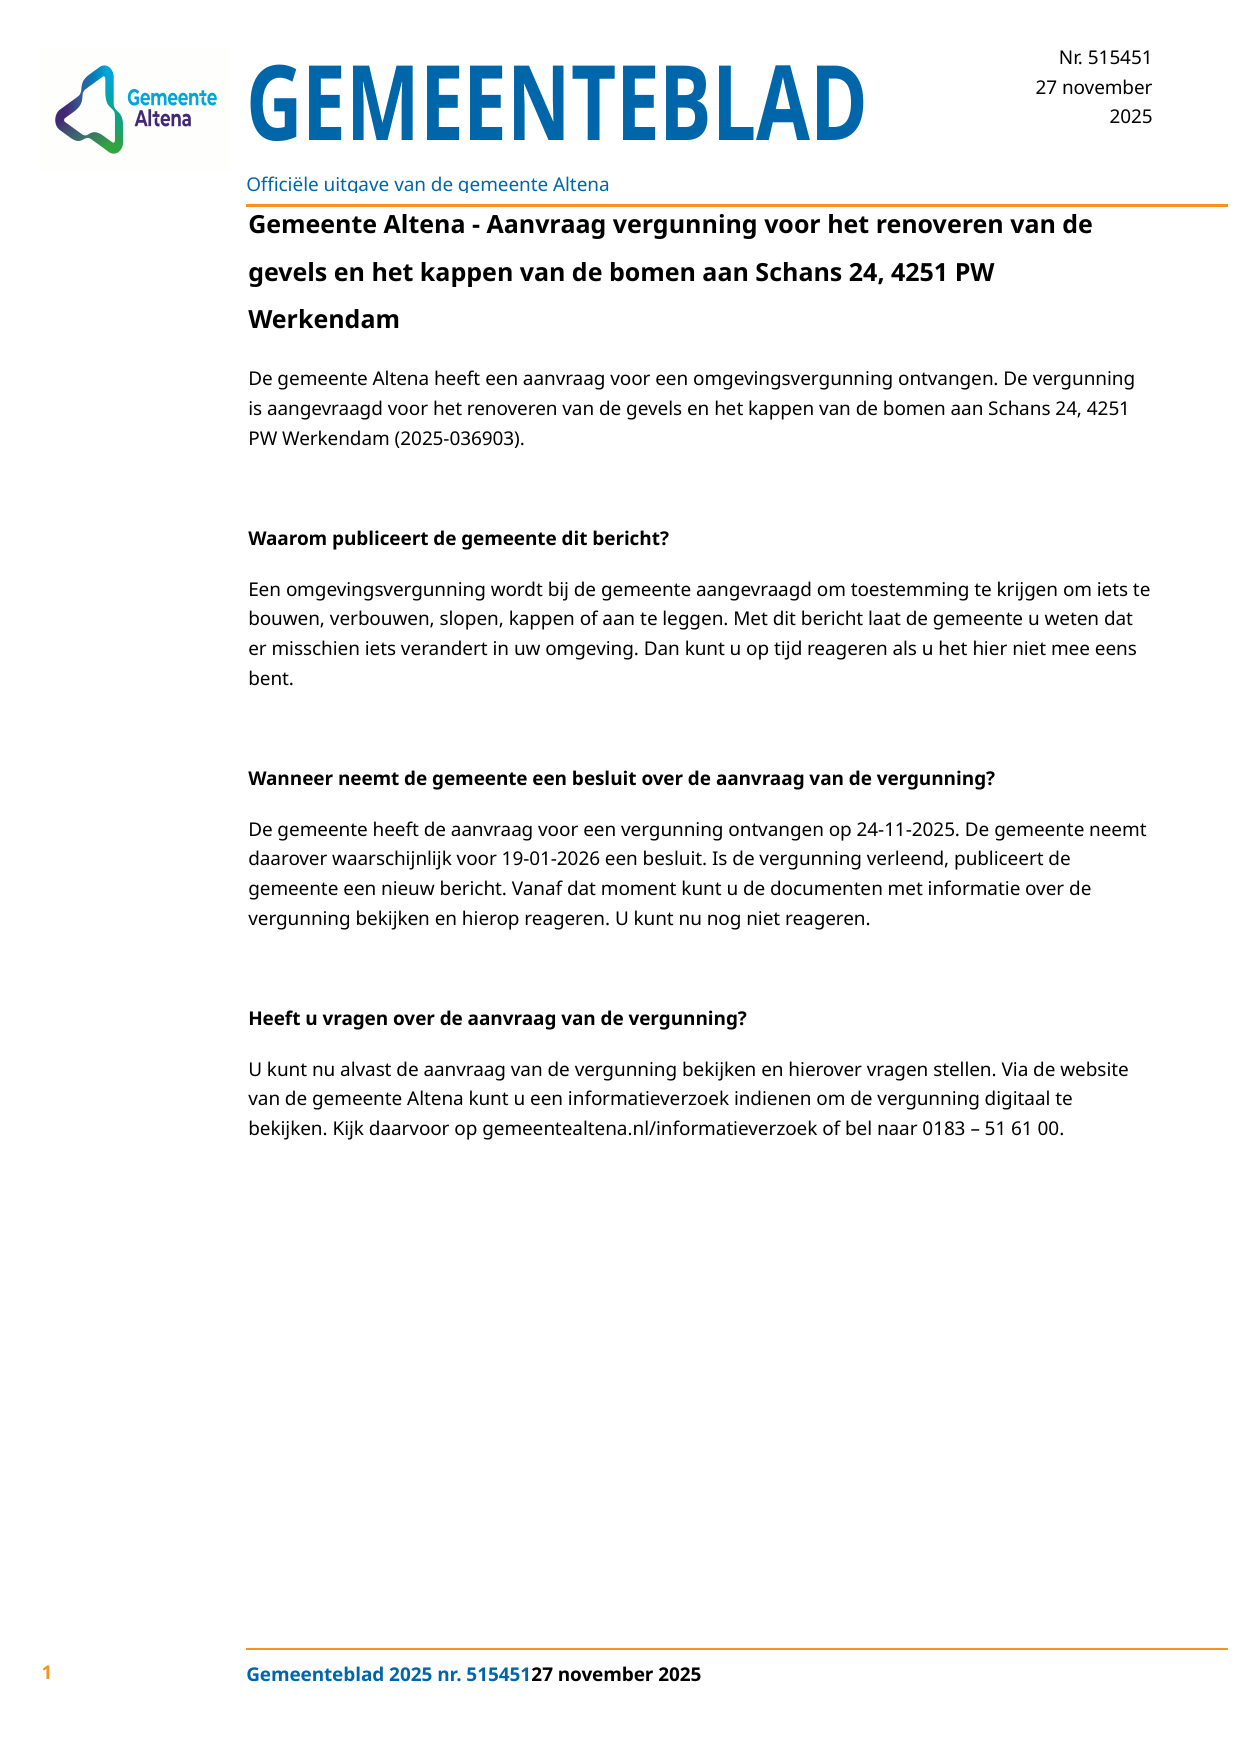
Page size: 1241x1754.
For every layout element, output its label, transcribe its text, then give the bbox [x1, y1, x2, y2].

text Heeft u vragen over de aanvraag van de vergunning? [248, 1006, 1152, 1031]
text De gemeente Altena heeft een aanvraag voor een omgevingsvergunning ontvangen. De vergunning is aangevraagd voor het renoveren van de gevels en het kappen van de bomen aan Schans 24, 4251 PW Werkendam (2025-036903). [248, 366, 1152, 450]
text De gemeente heeft de aanvraag voor een vergunning ontvangen op 24-11-2025. De gemeente neemt daarover waarschijnlijk voor 19-01-2026 een besluit. Is de vergunning verleend, publiceert de gemeente een nieuw bericht. Vanaf dat moment kunt u de documenten met informatie over de vergunning bekijken en hierop reageren. U kunt nu nog niet reageren. [248, 816, 1152, 930]
picture [41, 47, 231, 172]
text Een omgevingsvergunning wordt bij de gemeente aangevraagd om toestemming te krijgen om iets te bouwen, verbouwen, slopen, kappen of aan te leggen. Met dit bericht laat de gemeente u weten dat er misschien iets verandert in uw omgeving. Dan kunt u op tijd reageren als u het hier niet mee eens bent. [248, 576, 1152, 690]
text U kunt nu alvast de aanvraag van de vergunning bekijken en hierover vragen stellen. Via de website van de gemeente Altena kunt u een informatieverzoek indienen om de vergunning digitaal te bekijken. Kijk daarvoor op gemeentealtena.nl/informatieverzoek of bel naar 0183 – 51 61 00. [248, 1056, 1152, 1141]
text Wanneer neemt de gemeente een besluit over de aanvraag van de vergunning? [248, 766, 1152, 791]
text Gemeente Altena - Aanvraag vergunning voor het renoveren van de gevels en het kappen van de bomen aan Schans 24, 4251 PW Werkendam [248, 207, 1152, 336]
text Waarom publiceert de gemeente dit bericht? [248, 526, 1152, 551]
